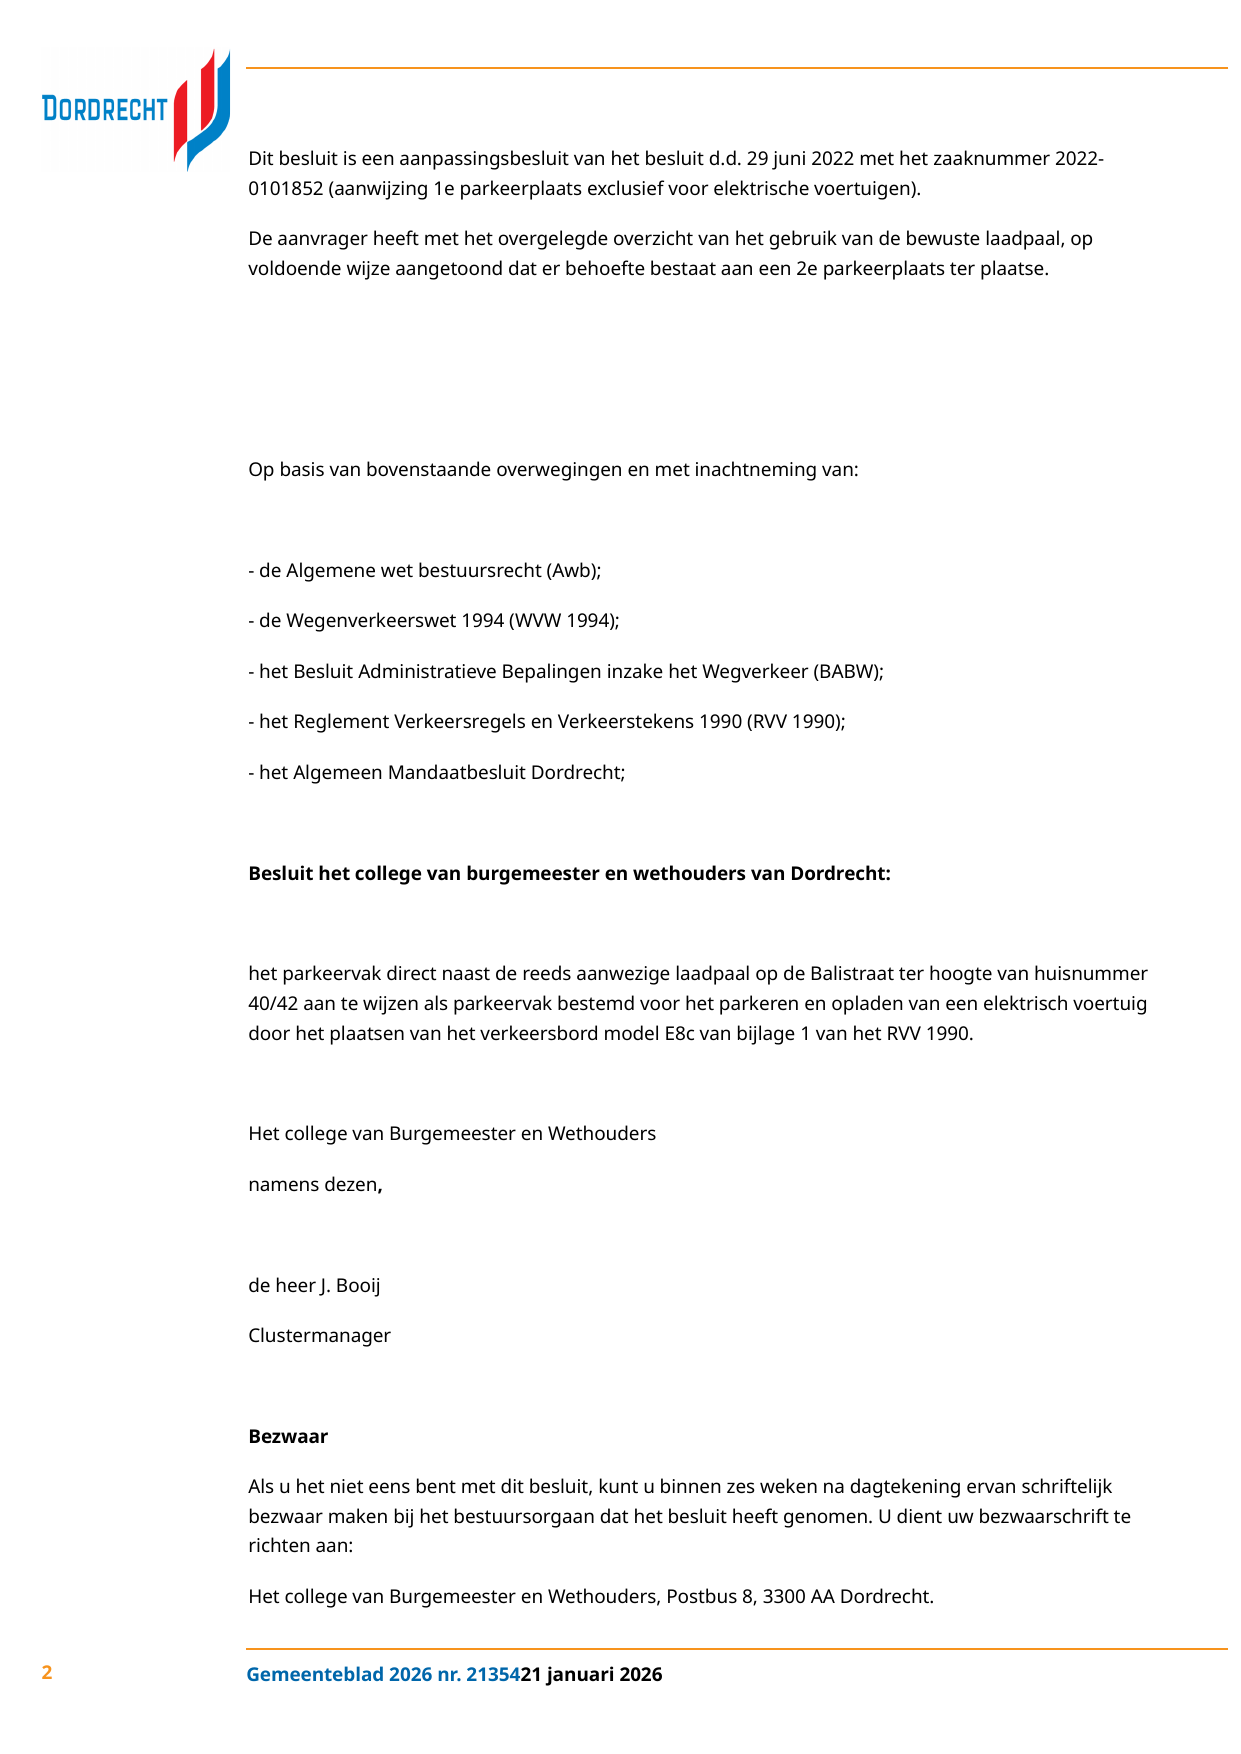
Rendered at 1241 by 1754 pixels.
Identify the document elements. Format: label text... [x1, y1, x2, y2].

text - de Algemene wet bestuursrecht (Awb); [248, 557, 1152, 583]
text Bezwaar [248, 1423, 1152, 1449]
text - het Algemeen Mandaatbesluit Dordrecht; [248, 759, 1152, 785]
text namens dezen, [248, 1171, 1152, 1197]
text Het college van Burgemeester en Wethouders, Postbus 8, 3300 AA Dordrecht. [248, 1583, 1152, 1609]
text Op basis van bovenstaande overwegingen en met inachtneming van: [248, 456, 1152, 482]
text de heer J. Booij [248, 1272, 1152, 1298]
text Dit besluit is een aanpassingsbesluit van het besluit d.d. 29 juni 2022 met het zaaknummer 2022-0101852 (aanwijzing 1e parkeerplaats exclusief voor elektrische voertuigen). [248, 145, 1152, 201]
text - het Besluit Administratieve Bepalingen inzake het Wegverkeer (BABW); [248, 658, 1152, 684]
text Besluit het college van burgemeester en wethouders van Dordrecht: [248, 860, 1152, 886]
text - de Wegenverkeerswet 1994 (WVW 1994); [248, 608, 1152, 633]
text Clustermanager [248, 1322, 1152, 1348]
picture [41, 47, 231, 172]
text Het college van Burgemeester en Wethouders [248, 1121, 1152, 1146]
text De aanvrager heeft met het overgelegde overzicht van het gebruik van de bewuste laadpaal, op voldoende wijze aangetoond dat er behoefte bestaat aan een 2e parkeerplaats ter plaatse. [248, 225, 1152, 281]
text Als u het niet eens bent met dit besluit, kunt u binnen zes weken na dagtekening ervan schriftelijk bezwaar maken bij het bestuursorgaan dat het besluit heeft genomen. U dient uw bezwaarschrift te richten aan: [248, 1473, 1152, 1558]
text het parkeervak direct naast de reeds aanwezige laadpaal op de Balistraat ter hoogte van huisnummer 40/42 aan te wijzen als parkeervak bestemd voor het parkeren en opladen van een elektrisch voertuig door het plaatsen van het verkeersbord model E8c van bijlage 1 van het RVV 1990. [248, 961, 1152, 1046]
text - het Reglement Verkeersregels en Verkeerstekens 1990 (RVV 1990); [248, 708, 1152, 734]
